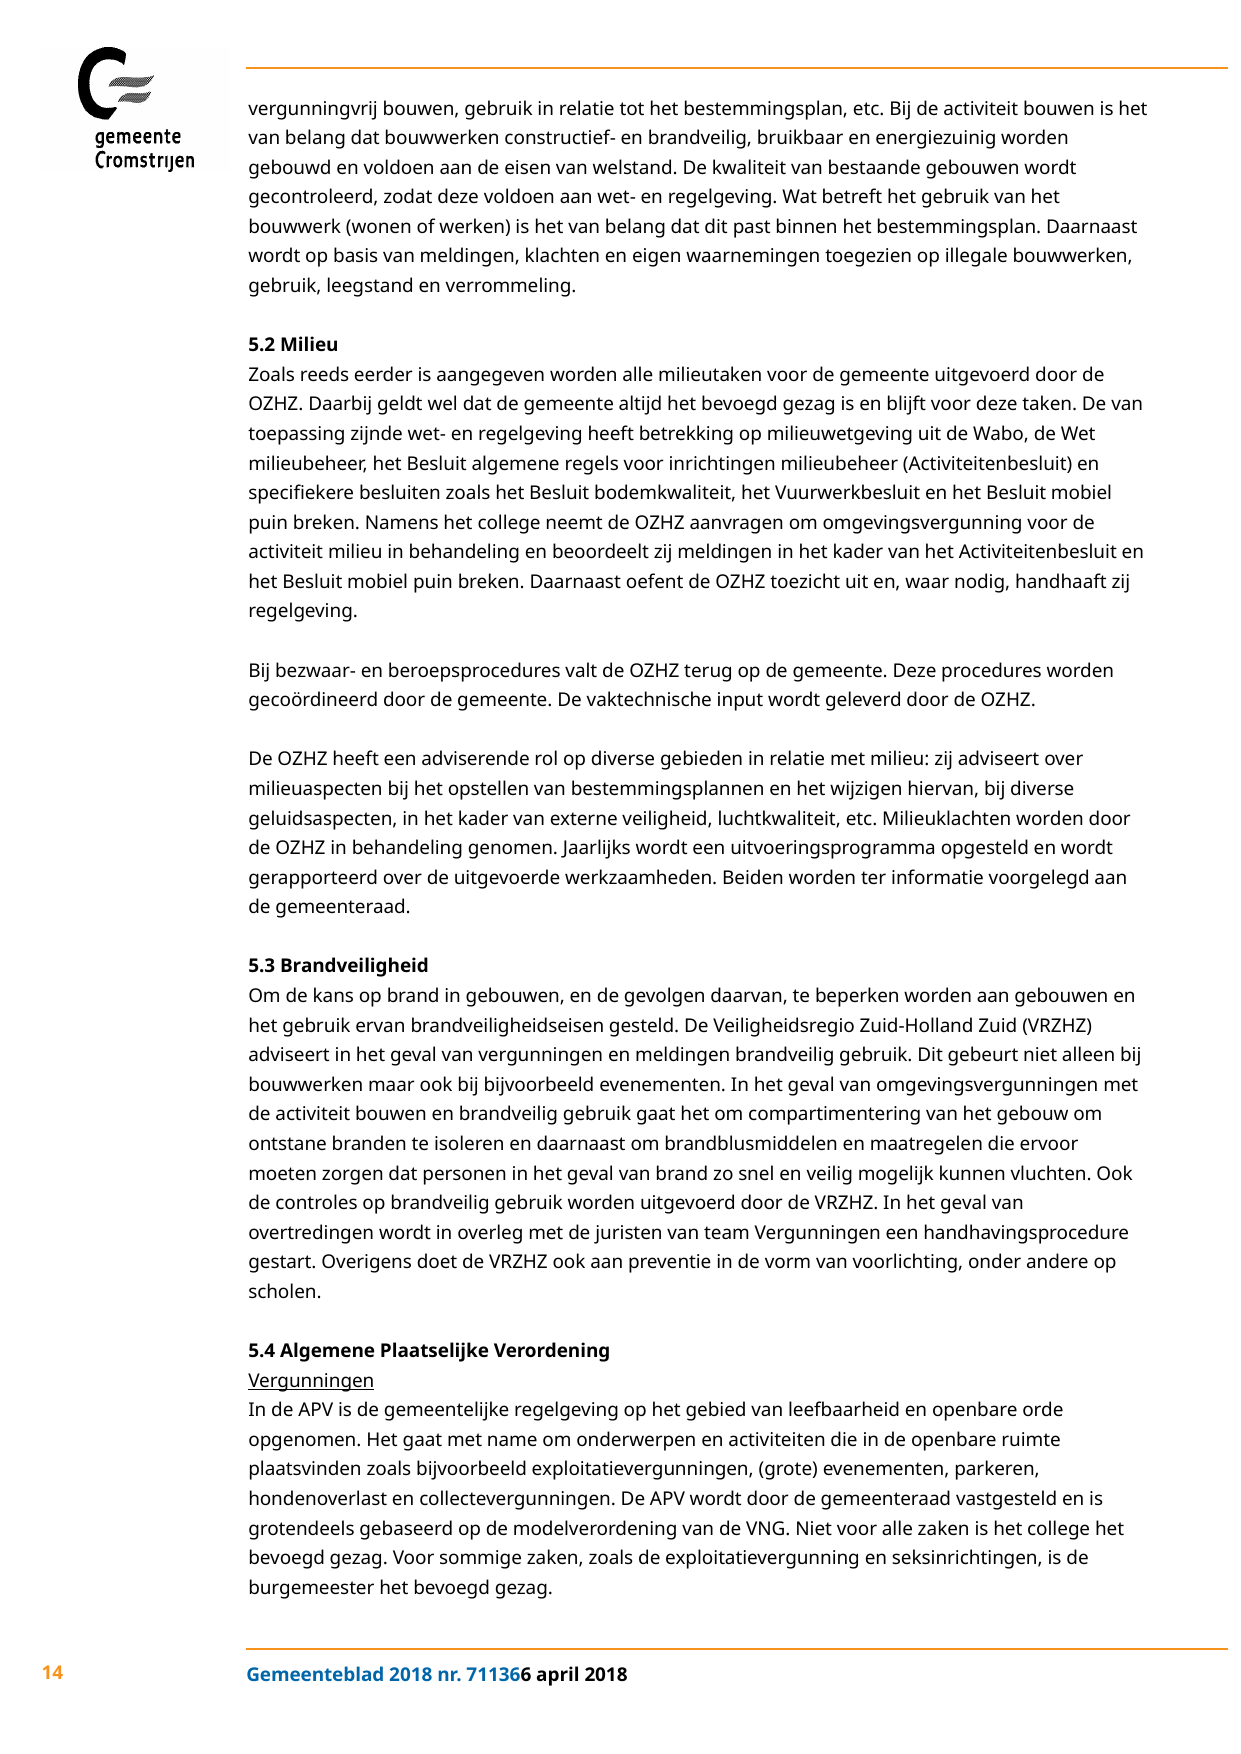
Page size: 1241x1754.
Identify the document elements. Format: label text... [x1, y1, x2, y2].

text Bij bezwaar- en beroepsprocedures valt de OZHZ terug op de gemeente. Deze procedures worden gecoördineerd door de gemeente. De vaktechnische input wordt geleverd door de OZHZ. [248, 657, 1152, 712]
text Zoals reeds eerder is aangegeven worden alle milieutaken voor de gemeente uitgevoerd door de OZHZ. Daarbij geldt wel dat de gemeente altijd het bevoegd gezag is en blijft voor deze taken. De van toepassing zijnde wet- en regelgeving heeft betrekking op milieuwetgeving uit de Wabo, de Wet milieubeheer, het Besluit algemene regels voor inrichtingen milieubeheer (Activiteitenbesluit) en specifiekere besluiten zoals het Besluit bodemkwaliteit, het Vuurwerkbesluit en het Besluit mobiel puin breken. Namens het college neemt de OZHZ aanvragen om omgevingsvergunning voor de activiteit milieu in behandeling en beoordeelt zij meldingen in het kader van het Activiteitenbesluit en het Besluit mobiel puin breken. Daarnaast oefent de OZHZ toezicht uit en, waar nodig, handhaaft zij regelgeving. [248, 361, 1152, 623]
text vergunningvrij bouwen, gebruik in relatie tot het bestemmingsplan, etc. Bij de activiteit bouwen is het van belang dat bouwwerken constructief- en brandveilig, bruikbaar en energiezuinig worden gebouwd en voldoen aan de eisen van welstand. De kwaliteit van bestaande gebouwen wordt gecontroleerd, zodat deze voldoen aan wet- en regelgeving. Wat betreft het gebruik van het bouwwerk (wonen of werken) is het van belang dat dit past binnen het bestemmingsplan. Daarnaast wordt op basis van meldingen, klachten en eigen waarnemingen toegezien op illegale bouwwerken, gebruik, leegstand en verrommeling. [248, 95, 1152, 298]
text De OZHZ heeft een adviserende rol op diverse gebieden in relatie met milieu: zij adviseert over milieuaspecten bij het opstellen van bestemmingsplannen en het wijzigen hiervan, bij diverse geluidsaspecten, in het kader van externe veiligheid, luchtkwaliteit, etc. Milieuklachten worden door de OZHZ in behandeling genomen. Jaarlijks wordt een uitvoeringsprogramma opgesteld en wordt gerapporteerd over de uitgevoerde werkzaamheden. Beiden worden ter informatie voorgelegd aan de gemeenteraad. [248, 746, 1152, 919]
picture [41, 47, 231, 172]
text 5.4 Algemene Plaatselijke Verordening [248, 1337, 1152, 1363]
text In de APV is de gemeentelijke regelgeving op het gebied van leefbaarheid en openbare orde opgenomen. Het gaat met name om onderwerpen en activiteiten die in de openbare ruimte plaatsvinden zoals bijvoorbeeld exploitatievergunningen, (grote) evenementen, parkeren, hondenoverlast en collectevergunningen. De APV wordt door de gemeenteraad vastgesteld en is grotendeels gebaseerd op de modelverordening van de VNG. Niet voor alle zaken is het college het bevoegd gezag. Voor sommige zaken, zoals de exploitatievergunning en seksinrichtingen, is de burgemeester het bevoegd gezag. [248, 1396, 1152, 1600]
text 5.3 Brandveiligheid [248, 953, 1152, 978]
text Vergunningen [248, 1367, 1152, 1393]
text 5.2 Milieu [248, 331, 1152, 357]
text Om de kans op brand in gebouwen, en de gevolgen daarvan, te beperken worden aan gebouwen en het gebruik ervan brandveiligheidseisen gesteld. De Veiligheidsregio Zuid-Holland Zuid (VRZHZ) adviseert in het geval van vergunningen en meldingen brandveilig gebruik. Dit gebeurt niet alleen bij bouwwerken maar ook bij bijvoorbeeld evenementen. In het geval van omgevingsvergunningen met de activiteit bouwen en brandveilig gebruik gaat het om compartimentering van het gebouw om ontstane branden te isoleren en daarnaast om brandblusmiddelen en maatregelen die ervoor moeten zorgen dat personen in het geval van brand zo snel en veilig mogelijk kunnen vluchten. Ook de controles op brandveilig gebruik worden uitgevoerd door de VRZHZ. In het geval van overtredingen wordt in overleg met de juristen van team Vergunningen een handhavingsprocedure gestart. Overigens doet de VRZHZ ook aan preventie in de vorm van voorlichting, onder andere op scholen. [248, 982, 1152, 1304]
